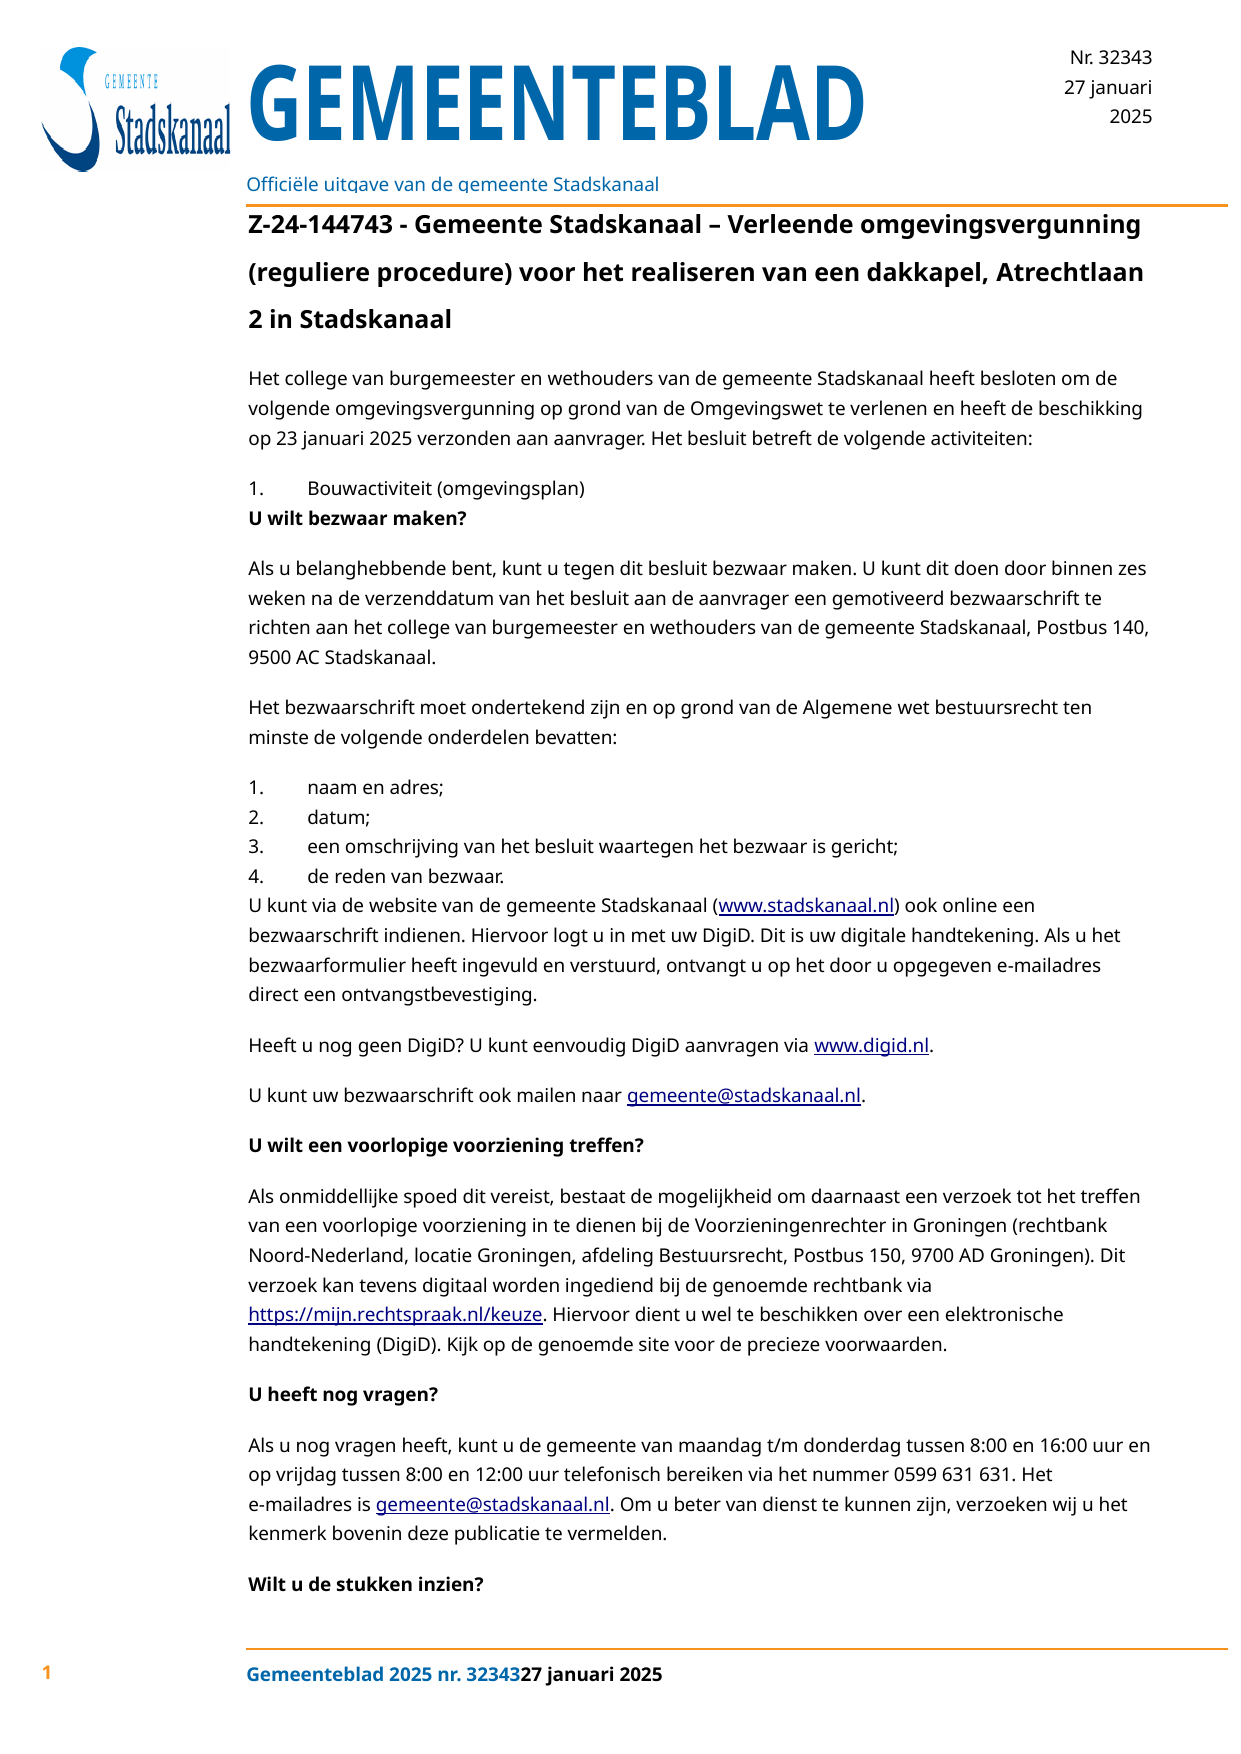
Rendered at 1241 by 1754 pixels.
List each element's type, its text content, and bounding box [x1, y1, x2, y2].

list datum; [248, 804, 1152, 829]
text Als u nog vragen heeft, kunt u de gemeente van maandag t/m donderdag tussen 8:00 en 16:00 uur en op vrijdag tussen 8:00 en 12:00 uur telefonisch bereiken via het nummer 0599 631 631. Het e‑mailadres is gemeente@stadskanaal.nl. Om u beter van dienst te kunnen zijn, verzoeken wij u het kenmerk bovenin deze publicatie te vermelden. [248, 1432, 1152, 1546]
text U kunt via de website van de gemeente Stadskanaal (www.stadskanaal.nl) ook online een bezwaarschrift indienen. Hiervoor logt u in met uw DigiD. Dit is uw digitale handtekening. Als u het bezwaarformulier heeft ingevuld en verstuurd, ontvangt u op het door u opgegeven e‑mailadres direct een ontvangstbevestiging. [248, 893, 1152, 1007]
list een omschrijving van het besluit waartegen het bezwaar is gericht; [248, 833, 1152, 859]
text U wilt een voorlopige voorziening treffen? [248, 1133, 1152, 1158]
list de reden van bezwaar. [248, 863, 1152, 889]
text U wilt bezwaar maken? [248, 505, 1152, 530]
text U kunt uw bezwaarschrift ook mailen naar gemeente@stadskanaal.nl. [248, 1082, 1152, 1108]
text Wilt u de stukken inzien? [248, 1571, 1152, 1597]
text Als onmiddellijke spoed dit vereist, bestaat de mogelijkheid om daarnaast een verzoek tot het treffen van een voorlopige voorziening in te dienen bij de Voorzieningenrechter in Groningen (rechtbank Noord-Nederland, locatie Groningen, afdeling Bestuursrecht, Postbus 150, 9700 AD Groningen). Dit verzoek kan tevens digitaal worden ingediend bij de genoemde rechtbank via https://mijn.rechtspraak.nl/keuze. Hiervoor dient u wel te beschikken over een elektronische handtekening (DigiD). Kijk op de genoemde site voor de precieze voorwaarden. [248, 1183, 1152, 1357]
text Het college van burgemeester en wethouders van de gemeente Stadskanaal heeft besloten om de volgende omgevingsvergunning op grond van de Omgevingswet te verlenen en heeft de beschikking op 23 januari 2025 verzonden aan aanvrager. Het besluit betreft de volgende activiteiten: [248, 366, 1152, 450]
picture [41, 47, 231, 172]
list naam en adres; [248, 774, 1152, 800]
list Bouwactiviteit (omgevingsplan) [248, 475, 1152, 501]
text Z-24-144743 - Gemeente Stadskanaal – Verleende omgevingsvergunning (reguliere procedure) voor het realiseren van een dakkapel, Atrechtlaan 2 in Stadskanaal [248, 207, 1152, 336]
text Het bezwaarschrift moet ondertekend zijn en op grond van de Algemene wet bestuursrecht ten minste de volgende onderdelen bevatten: [248, 694, 1152, 749]
text Heeft u nog geen DigiD? U kunt eenvoudig DigiD aanvragen via www.digid.nl. [248, 1032, 1152, 1057]
text Als u belanghebbende bent, kunt u tegen dit besluit bezwaar maken. U kunt dit doen door binnen zes weken na de verzenddatum van het besluit aan de aanvrager een gemotiveerd bezwaarschrift te richten aan het college van burgemeester en wethouders van de gemeente Stadskanaal, Postbus 140, 9500 AC Stadskanaal. [248, 555, 1152, 669]
text U heeft nog vragen? [248, 1381, 1152, 1407]
